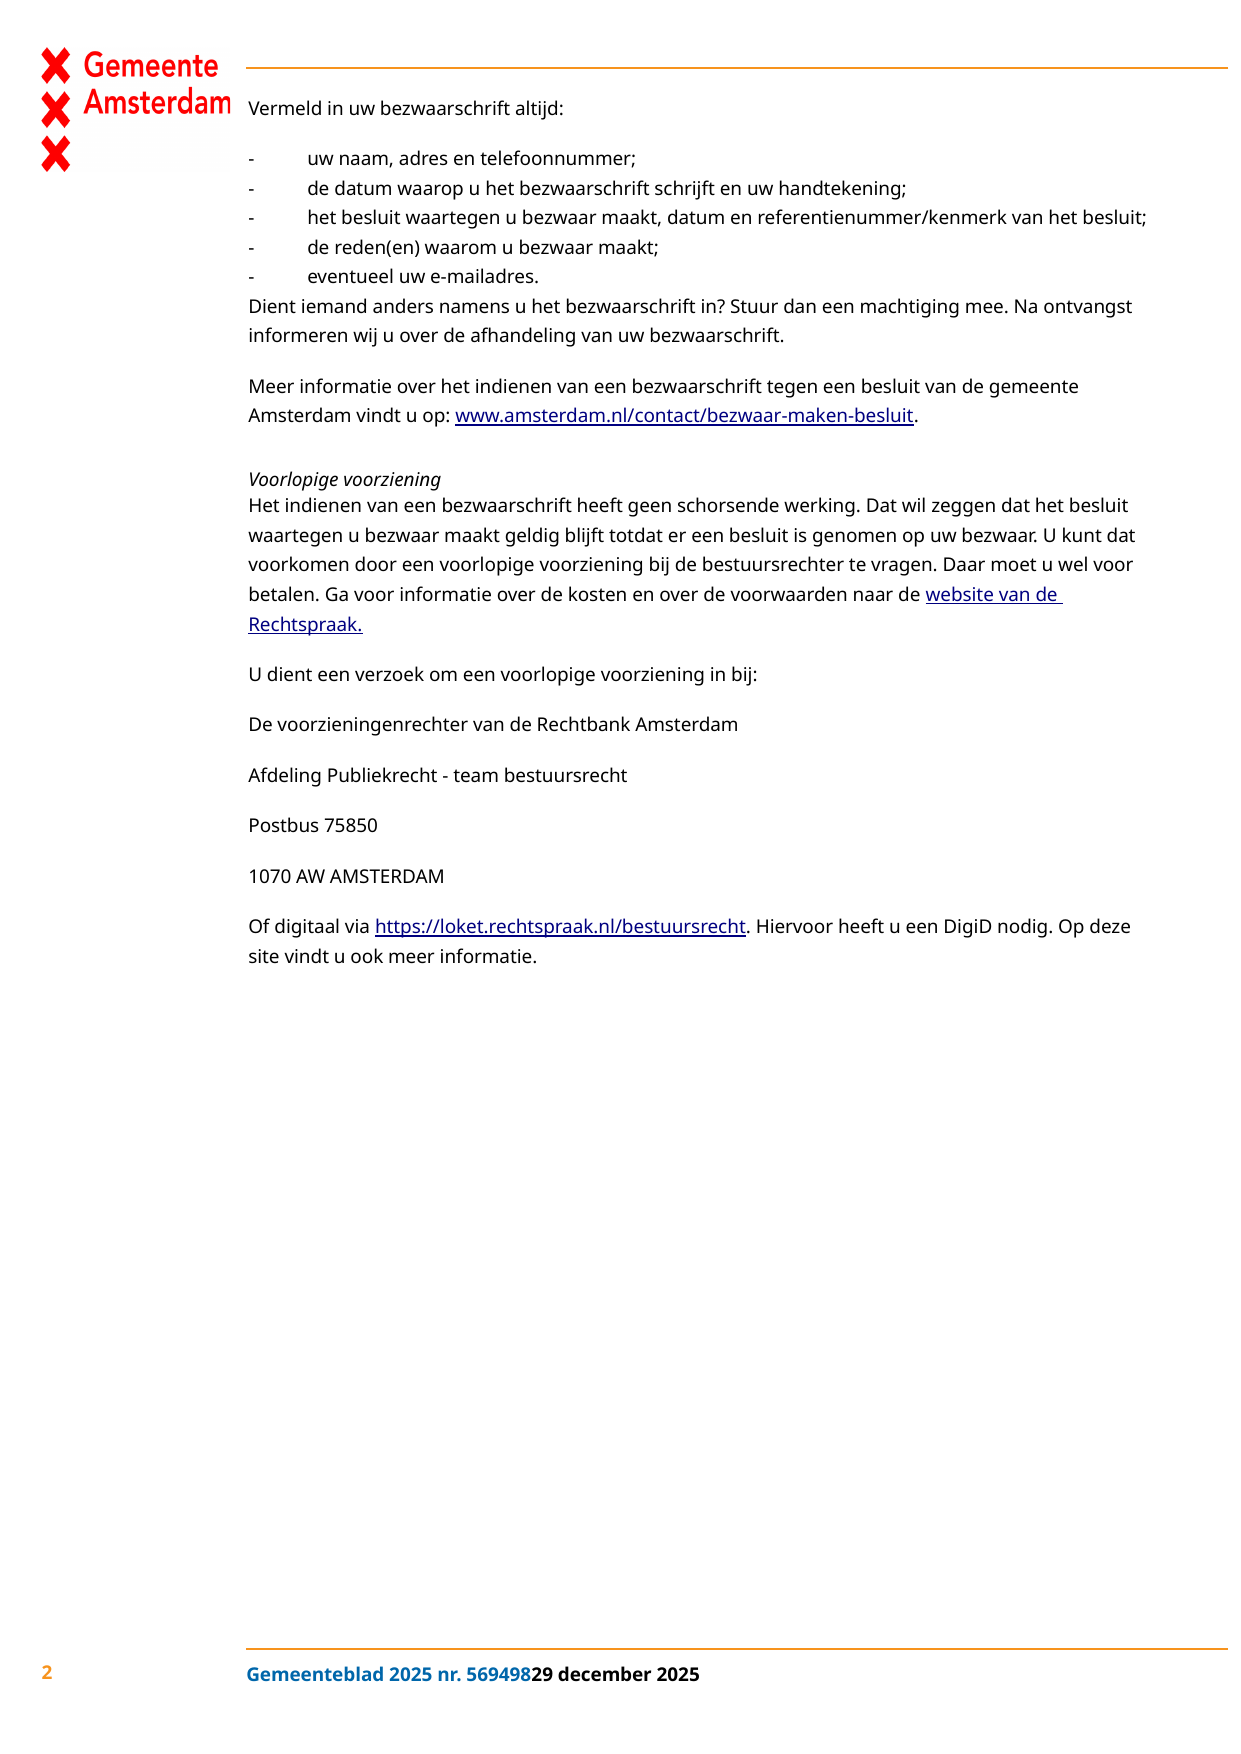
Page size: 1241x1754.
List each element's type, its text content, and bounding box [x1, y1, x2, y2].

text Of digitaal via https://loket.rechtspraak.nl/bestuursrecht. Hiervoor heeft u een DigiD nodig. Op deze site vindt u ook meer informatie. [248, 913, 1152, 968]
text Meer informatie over het indienen van een bezwaarschrift tegen een besluit van de gemeente Amsterdam vindt u op: www.amsterdam.nl/contact/bezwaar-maken-besluit. [248, 373, 1152, 428]
list de datum waarop u het bezwaarschrift schrijft en uw handtekening; [248, 175, 1152, 201]
list de reden(en) waarom u bezwaar maakt; [248, 234, 1152, 260]
list het besluit waartegen u bezwaar maakt, datum en referentienummer/kenmerk van het besluit; [248, 204, 1152, 230]
text De voorzieningenrechter van de Rechtbank Amsterdam [248, 712, 1152, 737]
text Dient iemand anders namens u het bezwaarschrift in? Stuur dan een machtiging mee. Na ontvangst informeren wij u over de afhandeling van uw bezwaarschrift. [248, 293, 1152, 348]
text Afdeling Publiekrecht - team bestuursrecht [248, 762, 1152, 788]
picture [41, 47, 231, 172]
list uw naam, adres en telefoonnummer; [248, 145, 1152, 171]
text Voorlopige voorziening [248, 467, 1152, 492]
text Vermeld in uw bezwaarschrift altijd: [248, 95, 1152, 121]
text 1070 AW AMSTERDAM [248, 863, 1152, 888]
text U dient een verzoek om een voorlopige voorziening in bij: [248, 661, 1152, 687]
text Postbus 75850 [248, 812, 1152, 838]
text Het indienen van een bezwaarschrift heeft geen schorsende werking. Dat wil zeggen dat het besluit waartegen u bezwaar maakt geldig blijft totdat er een besluit is genomen op uw bezwaar. U kunt dat voorkomen door een voorlopige voorziening bij de bestuursrechter te vragen. Daar moet u wel voor betalen. Ga voor informatie over de kosten en over de voorwaarden naar de website van de Rechtspraak. [248, 492, 1152, 636]
list eventueel uw e-mailadres. [248, 263, 1152, 289]
